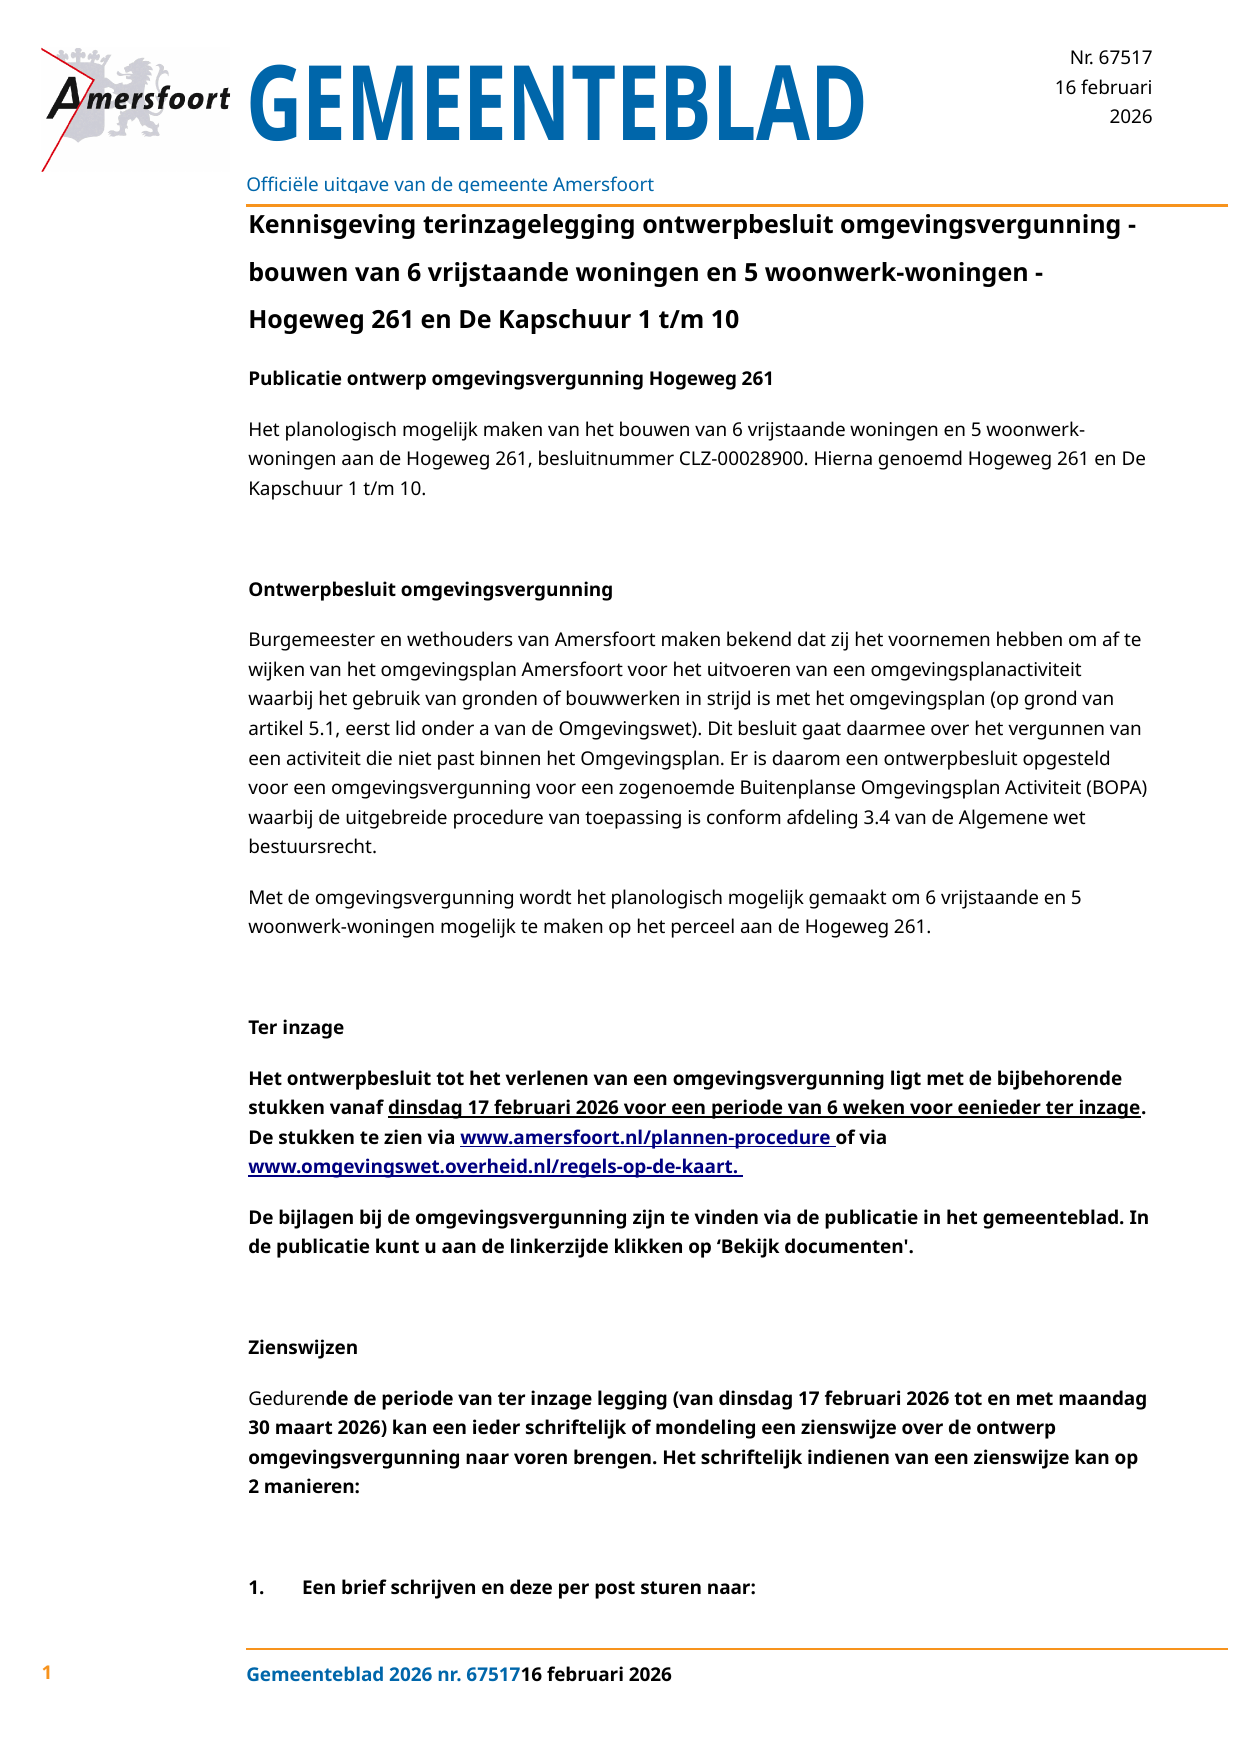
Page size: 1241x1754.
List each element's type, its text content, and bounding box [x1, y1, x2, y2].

text Ter inzage [248, 1014, 1152, 1040]
text De bijlagen bij de omgevingsvergunning zijn te vinden via de publicatie in het gemeenteblad. In de publicatie kunt u aan de linkerzijde klikken op ‘Bekijk documenten'. [248, 1204, 1152, 1259]
text Burgemeester en wethouders van Amersfoort maken bekend dat zij het voornemen hebben om af te wijken van het omgevingsplan Amersfoort voor het uitvoeren van een omgevingsplanactiviteit waarbij het gebruik van gronden of bouwwerken in strijd is met het omgevingsplan (op grond van artikel 5.1, eerst lid onder a van de Omgevingswet). Dit besluit gaat daarmee over het vergunnen van een activiteit die niet past binnen het Omgevingsplan. Er is daarom een ontwerpbesluit opgesteld voor een omgevingsvergunning voor een zogenoemde Buitenplanse Omgevingsplan Activiteit (BOPA) waarbij de uitgebreide procedure van toepassing is conform afdeling 3.4 van de Algemene wet bestuursrecht. [248, 626, 1152, 859]
picture [41, 47, 231, 172]
text Ontwerpbesluit omgevingsvergunning [248, 576, 1152, 602]
text Publicatie ontwerp omgevingsvergunning Hogeweg 261 [248, 366, 1152, 391]
text Met de omgevingsvergunning wordt het planologisch mogelijk gemaakt om 6 vrijstaande en 5 woonwerk-woningen mogelijk te maken op het perceel aan de Hogeweg 261. [248, 884, 1152, 939]
text Gedurende de periode van ter inzage legging (van dinsdag 17 februari 2026 tot en met maandag 30 maart 2026) kan een ieder schriftelijk of mondeling een zienswijze over de ontwerp omgevingsvergunning naar voren brengen. Het schriftelijk indienen van een zienswijze kan op 2 manieren: [248, 1385, 1152, 1499]
text Het ontwerpbesluit tot het verlenen van een omgevingsvergunning ligt met de bijbehorende stukken vanaf dinsdag 17 februari 2026 voor een periode van 6 weken voor eenieder ter inzage. De stukken te zien via www.amersfoort.nl/plannen-procedure of via www.omgevingswet.overheid.nl/regels-op-de-kaart. [248, 1065, 1152, 1179]
text Het planologisch mogelijk maken van het bouwen van 6 vrijstaande woningen en 5 woonwerk-woningen aan de Hogeweg 261, besluitnummer CLZ-00028900. Hierna genoemd Hogeweg 261 en De Kapschuur 1 t/m 10. [248, 416, 1152, 501]
text Zienswijzen [248, 1334, 1152, 1360]
text Kennisgeving terinzagelegging ontwerpbesluit omgevingsvergunning - bouwen van 6 vrijstaande woningen en 5 woonwerk-woningen - Hogeweg 261 en De Kapschuur 1 t/m 10 [248, 207, 1152, 336]
text 1. Een brief schrijven en deze per post sturen naar: [248, 1574, 1152, 1600]
